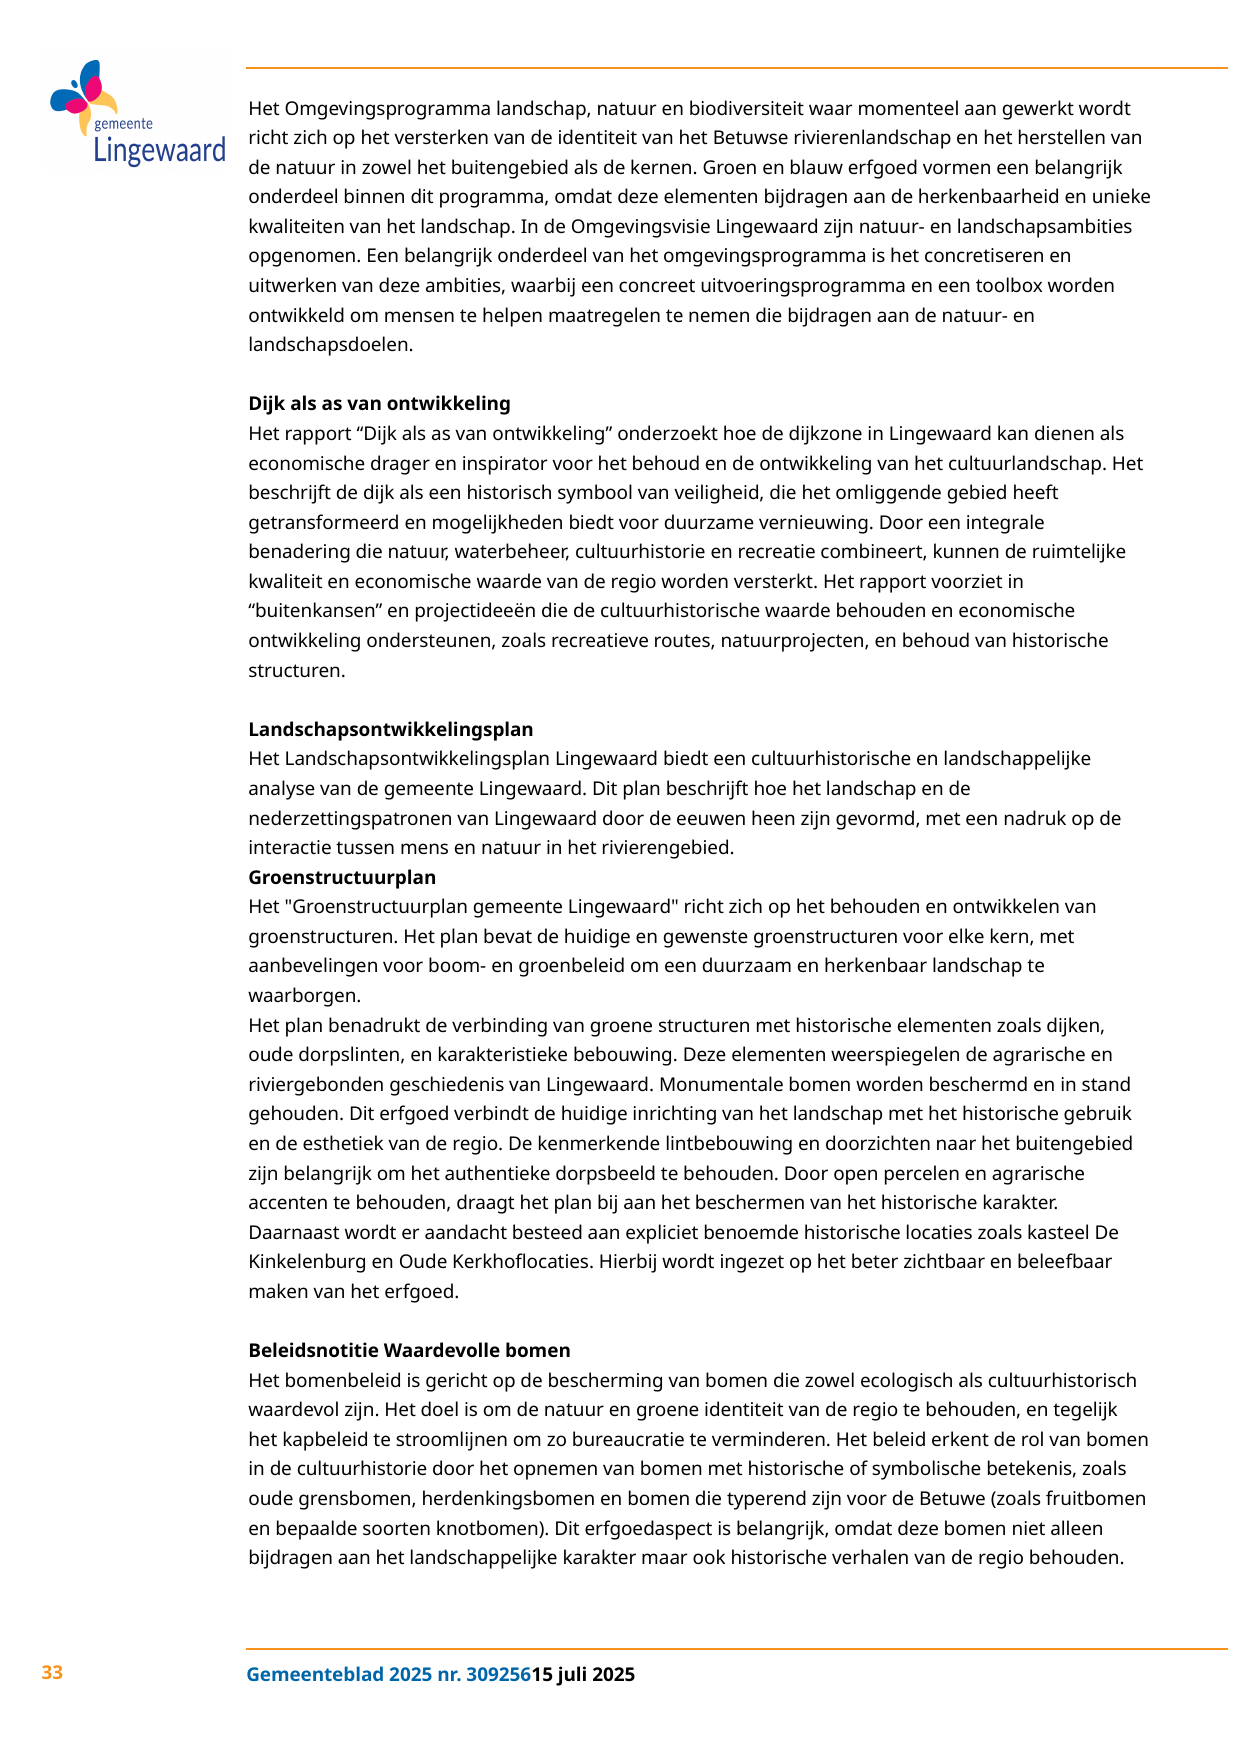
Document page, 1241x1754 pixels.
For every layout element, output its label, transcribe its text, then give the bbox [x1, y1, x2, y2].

text Dijk als as van ontwikkeling [248, 391, 1152, 416]
text Het Landschapsontwikkelingsplan Lingewaard biedt een cultuurhistorische en landschappelijke analyse van de gemeente Lingewaard. Dit plan beschrijft hoe het landschap en de nederzettingspatronen van Lingewaard door de eeuwen heen zijn gevormd, met een nadruk op de interactie tussen mens en natuur in het rivierengebied. [248, 746, 1152, 860]
text Het plan benadrukt de verbinding van groene structuren met historische elementen zoals dijken, oude dorpslinten, en karakteristieke bebouwing. Deze elementen weerspiegelen de agrarische en riviergebonden geschiedenis van Lingewaard. Monumentale bomen worden beschermd en in stand gehouden. Dit erfgoed verbindt de huidige inrichting van het landschap met het historische gebruik en de esthetiek van de regio. De kenmerkende lintbebouwing en doorzichten naar het buitengebied zijn belangrijk om het authentieke dorpsbeeld te behouden. Door open percelen en agrarische accenten te behouden, draagt het plan bij aan het beschermen van het historische karakter. Daarnaast wordt er aandacht besteed aan expliciet benoemde historische locaties zoals kasteel De Kinkelenburg en Oude Kerkhoflocaties. Hierbij wordt ingezet op het beter zichtbaar en beleefbaar maken van het erfgoed. [248, 1012, 1152, 1304]
text Het rapport “Dijk als as van ontwikkeling” onderzoekt hoe de dijkzone in Lingewaard kan dienen als economische drager en inspirator voor het behoud en de ontwikkeling van het cultuurlandschap. Het beschrijft de dijk als een historisch symbool van veiligheid, die het omliggende gebied heeft getransformeerd en mogelijkheden biedt voor duurzame vernieuwing. Door een integrale benadering die natuur, waterbeheer, cultuurhistorie en recreatie combineert, kunnen de ruimtelijke kwaliteit en economische waarde van de regio worden versterkt. Het rapport voorziet in “buitenkansen” en projectideeën die de cultuurhistorische waarde behouden en economische ontwikkeling ondersteunen, zoals recreatieve routes, natuurprojecten, en behoud van historische structuren. [248, 420, 1152, 683]
text Beleidsnotitie Waardevolle bomen [248, 1337, 1152, 1363]
picture [41, 47, 231, 172]
text Landschapsontwikkelingsplan [248, 716, 1152, 742]
text Groenstructuurplan [248, 864, 1152, 890]
text Het "Groenstructuurplan gemeente Lingewaard" richt zich op het behouden en ontwikkelen van groenstructuren. Het plan bevat de huidige en gewenste groenstructuren voor elke kern, met aanbevelingen voor boom- en groenbeleid om een duurzaam en herkenbaar landschap te waarborgen. [248, 893, 1152, 1008]
text Het Omgevingsprogramma landschap, natuur en biodiversiteit waar momenteel aan gewerkt wordt richt zich op het versterken van de identiteit van het Betuwse rivierenlandschap en het herstellen van de natuur in zowel het buitengebied als de kernen. Groen en blauw erfgoed vormen een belangrijk onderdeel binnen dit programma, omdat deze elementen bijdragen aan de herkenbaarheid en unieke kwaliteiten van het landschap. In de Omgevingsvisie Lingewaard zijn natuur- en landschapsambities opgenomen. Een belangrijk onderdeel van het omgevingsprogramma is het concretiseren en uitwerken van deze ambities, waarbij een concreet uitvoeringsprogramma en een toolbox worden ontwikkeld om mensen te helpen maatregelen te nemen die bijdragen aan de natuur- en landschapsdoelen. [248, 95, 1152, 357]
text Het bomenbeleid is gericht op de bescherming van bomen die zowel ecologisch als cultuurhistorisch waardevol zijn. Het doel is om de natuur en groene identiteit van de regio te behouden, en tegelijk het kapbeleid te stroomlijnen om zo bureaucratie te verminderen. Het beleid erkent de rol van bomen in de cultuurhistorie door het opnemen van bomen met historische of symbolische betekenis, zoals oude grensbomen, herdenkingsbomen en bomen die typerend zijn voor de Betuwe (zoals fruitbomen en bepaalde soorten knotbomen). Dit erfgoedaspect is belangrijk, omdat deze bomen niet alleen bijdragen aan het landschappelijke karakter maar ook historische verhalen van de regio behouden. [248, 1367, 1152, 1570]
